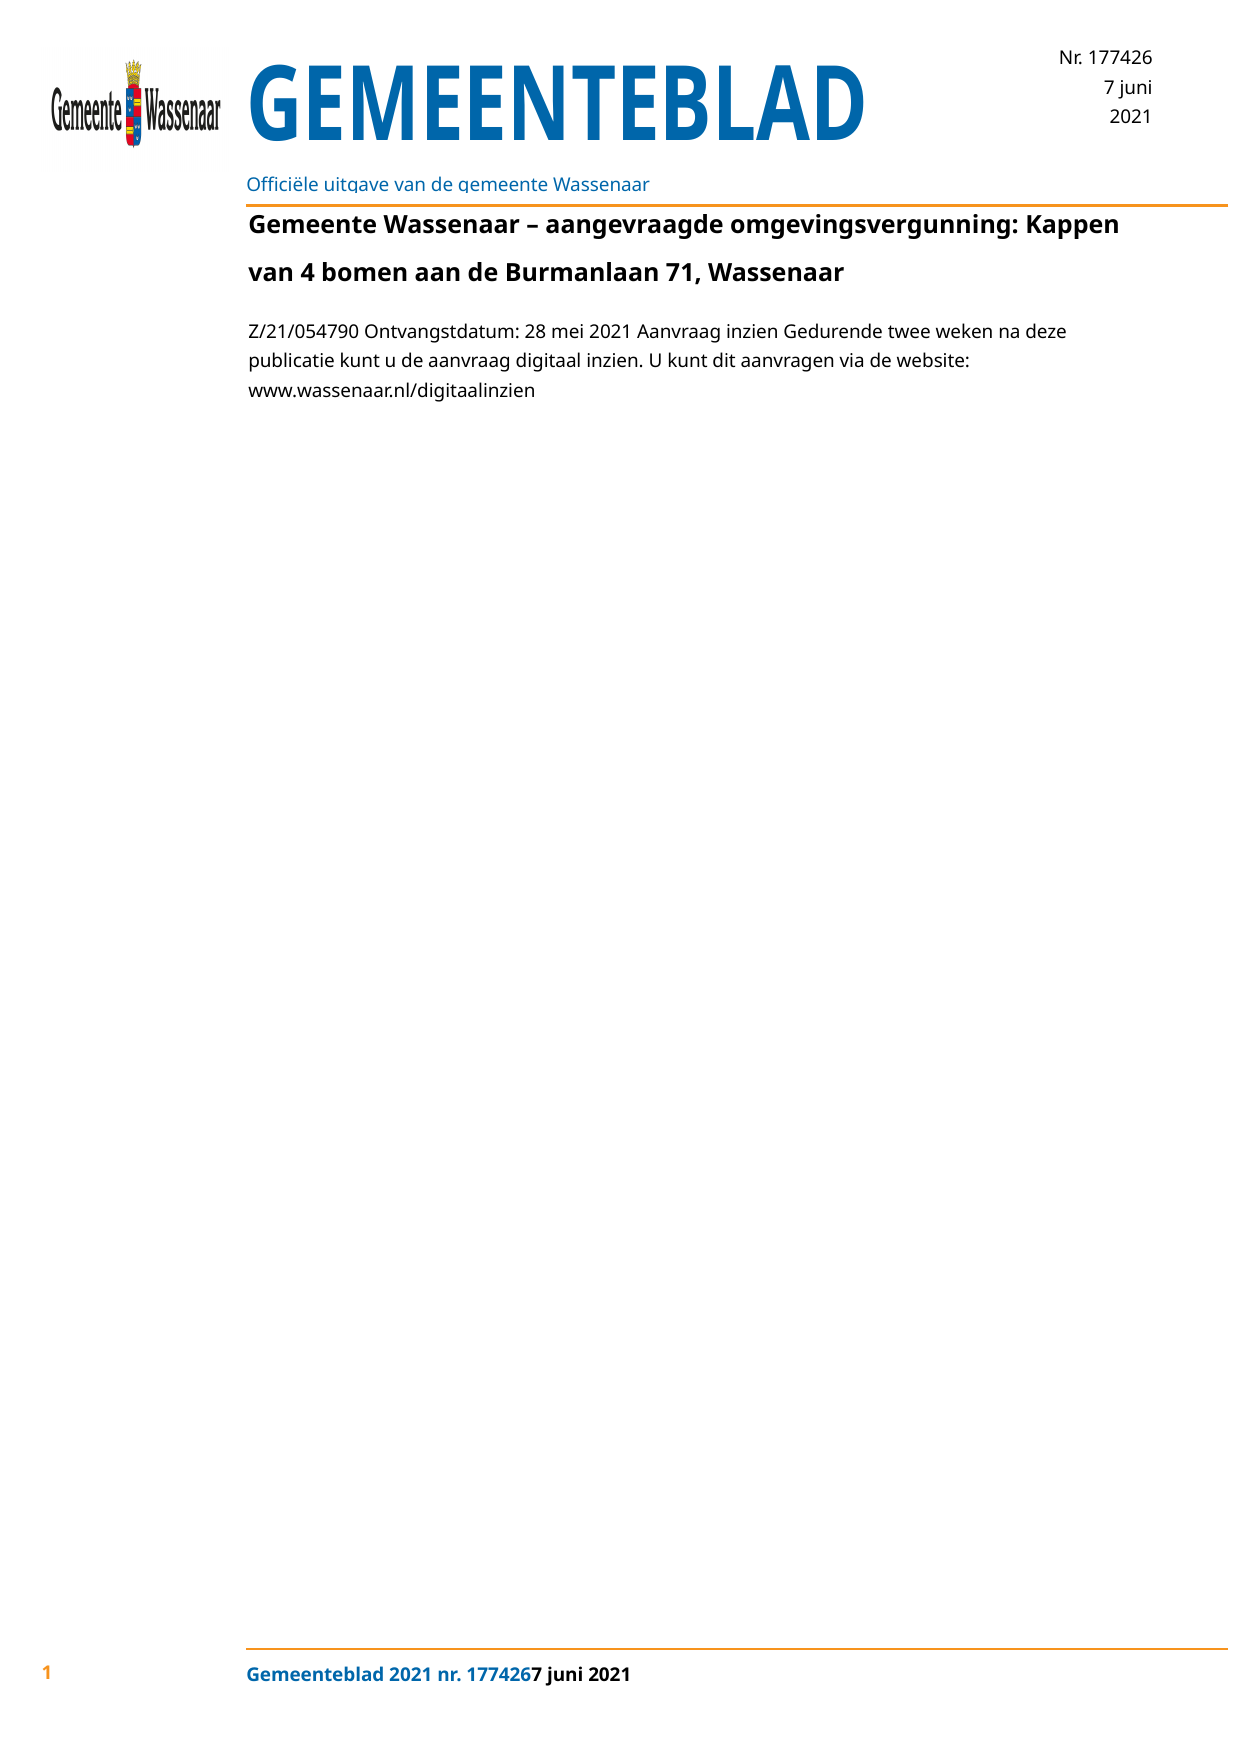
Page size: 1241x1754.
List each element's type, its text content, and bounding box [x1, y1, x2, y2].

text Gemeente Wassenaar – aangevraagde omgevingsvergunning: Kappen van 4 bomen aan de Burmanlaan 71, Wassenaar [248, 207, 1152, 288]
text Z/21/054790 Ontvangstdatum: 28 mei 2021 Aanvraag inzien Gedurende twee weken na deze publicatie kunt u de aanvraag digitaal inzien. U kunt dit aanvragen via de website: www.wassenaar.nl/digitaalinzien [248, 318, 1152, 403]
picture [41, 47, 231, 172]
